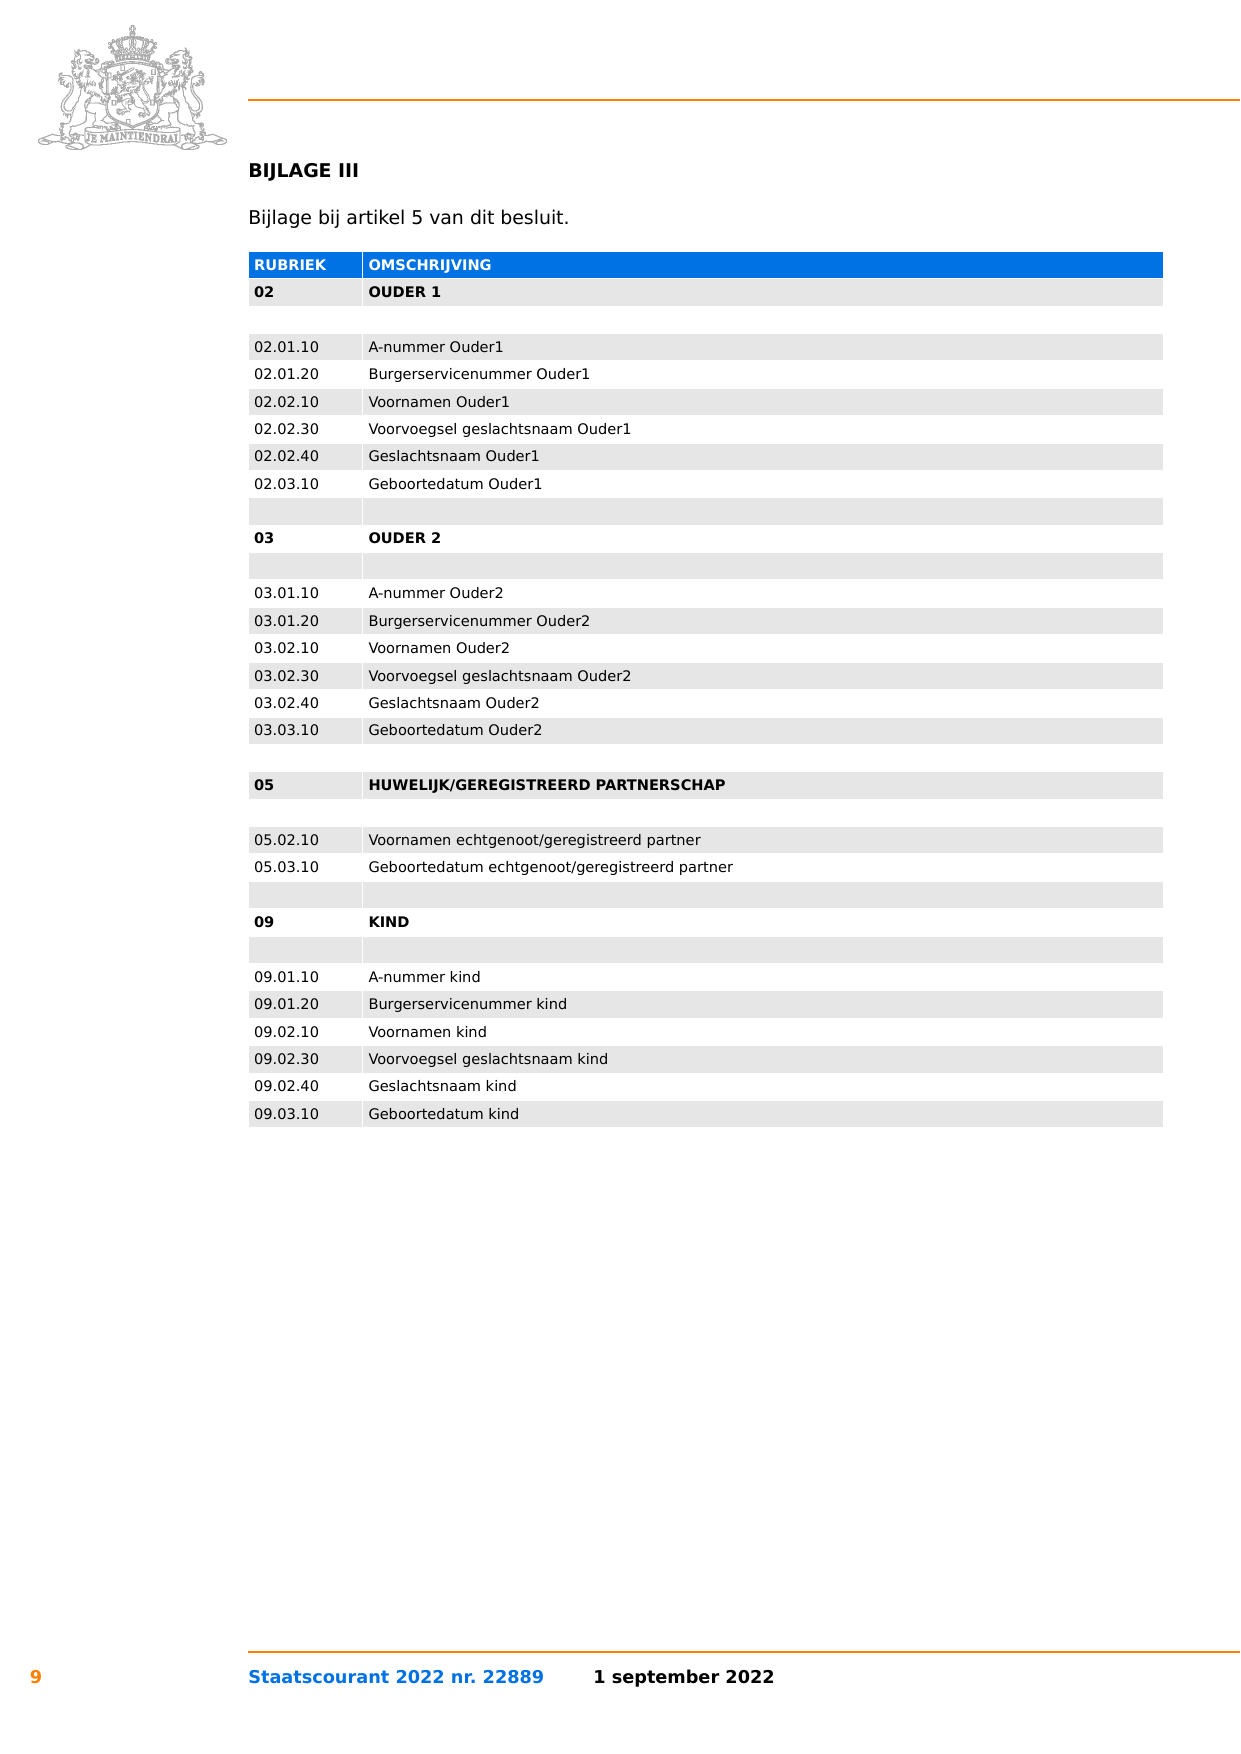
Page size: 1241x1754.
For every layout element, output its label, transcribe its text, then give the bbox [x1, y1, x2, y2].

table_cell 03.01.10 [249, 581, 362, 607]
table_cell [249, 745, 362, 771]
table_cell Voornamen Ouder2 [363, 635, 1163, 662]
table_cell HUWELIJK/GEREGISTREERD PARTNERSCHAP [363, 772, 1163, 799]
table_cell [249, 553, 362, 579]
table_cell [249, 307, 362, 333]
table_cell [249, 800, 362, 826]
table_cell [363, 937, 1163, 963]
table_cell Voorvoegsel geslachtsnaam Ouder1 [363, 416, 1163, 442]
table_cell Geboortedatum Ouder2 [363, 718, 1163, 744]
table_cell 05 [249, 772, 362, 799]
table_cell 03.02.40 [249, 690, 362, 716]
table_cell 02.01.10 [249, 334, 362, 360]
table_cell 02.02.10 [249, 389, 362, 415]
table_cell 02.02.30 [249, 416, 362, 442]
table_cell 09.02.10 [249, 1019, 362, 1045]
table_cell [363, 882, 1163, 908]
table_cell [363, 498, 1163, 525]
table_cell [249, 498, 362, 525]
table_cell Voornamen kind [363, 1019, 1163, 1045]
table_cell [363, 307, 1163, 333]
table_cell Burgerservicenummer Ouder2 [363, 608, 1163, 634]
table_cell Voornamen Ouder1 [363, 389, 1163, 415]
table_cell 02.03.10 [249, 471, 362, 497]
table_cell 09.02.40 [249, 1074, 362, 1100]
table_cell OUDER 1 [363, 279, 1163, 306]
table_cell 05.03.10 [249, 855, 362, 881]
table_cell 02.02.40 [249, 444, 362, 470]
table_cell [249, 937, 362, 963]
table_cell [363, 800, 1163, 826]
table_cell 09 [249, 909, 362, 936]
table_cell 03.03.10 [249, 718, 362, 744]
table_cell A-nummer Ouder1 [363, 334, 1163, 360]
table_cell 03.02.10 [249, 635, 362, 662]
table_cell A-nummer Ouder2 [363, 581, 1163, 607]
table_cell 03 [249, 526, 362, 552]
table_cell 05.02.10 [249, 827, 362, 853]
picture [38, 25, 227, 150]
table_cell Burgerservicenummer Ouder1 [363, 361, 1163, 388]
table_cell [363, 745, 1163, 771]
table_cell Voornamen echtgenoot/geregistreerd partner [363, 827, 1163, 853]
table_cell 09.02.30 [249, 1046, 362, 1073]
table_cell Voorvoegsel geslachtsnaam kind [363, 1046, 1163, 1073]
table_cell OUDER 2 [363, 526, 1163, 552]
table_cell 02.01.20 [249, 361, 362, 388]
table_cell [363, 553, 1163, 579]
table_cell Geslachtsnaam Ouder2 [363, 690, 1163, 716]
table_cell 09.03.10 [249, 1101, 362, 1127]
table_cell Geslachtsnaam kind [363, 1074, 1163, 1100]
table_header RUBRIEK [249, 252, 362, 278]
table_cell 09.01.20 [249, 991, 362, 1018]
table_cell 02 [249, 279, 362, 306]
table_cell Geboortedatum echtgenoot/geregistreerd partner [363, 855, 1163, 881]
table_cell Voorvoegsel geslachtsnaam Ouder2 [363, 663, 1163, 689]
table_cell KIND [363, 909, 1163, 936]
table_cell 09.01.10 [249, 964, 362, 990]
table_cell 03.02.30 [249, 663, 362, 689]
table_cell 03.01.20 [249, 608, 362, 634]
subtitle BIJLAGE III [248, 160, 1163, 182]
table_cell [249, 882, 362, 908]
table_cell Geboortedatum kind [363, 1101, 1163, 1127]
table_cell A-nummer kind [363, 964, 1163, 990]
text Bijlage bij artikel 5 van dit besluit. [248, 207, 1163, 229]
table_header OMSCHRIJVING [363, 252, 1163, 278]
table_cell Geboortedatum Ouder1 [363, 471, 1163, 497]
table_cell Burgerservicenummer kind [363, 991, 1163, 1018]
table_cell Geslachtsnaam Ouder1 [363, 444, 1163, 470]
